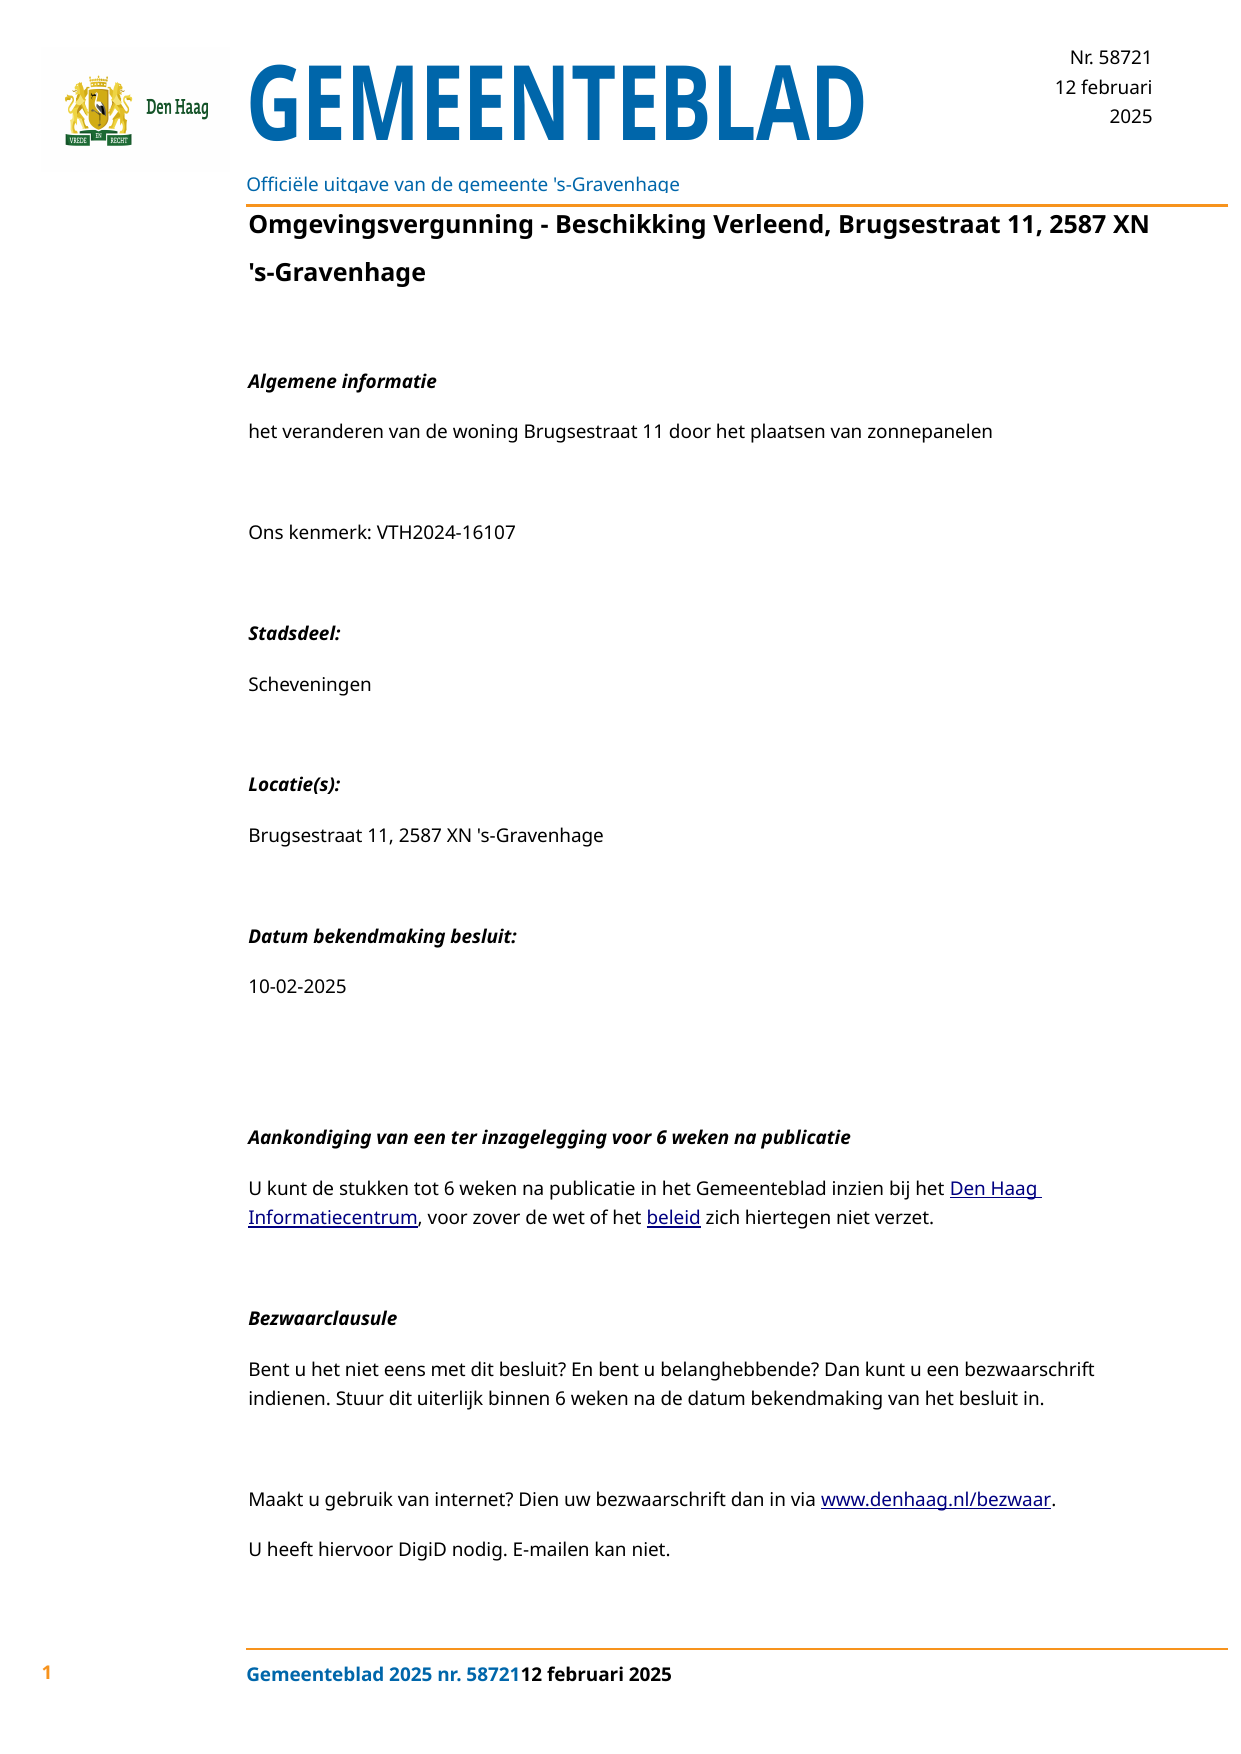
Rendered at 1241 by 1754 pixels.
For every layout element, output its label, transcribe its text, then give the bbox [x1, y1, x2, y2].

text Bent u het niet eens met dit besluit? En bent u belanghebbende? Dan kunt u een bezwaarschrift indienen. Stuur dit uiterlijk binnen 6 weken na de datum bekendmaking van het besluit in. [248, 1356, 1152, 1411]
text Aankondiging van een ter inzagelegging voor 6 weken na publicatie [248, 1124, 1152, 1150]
text Brugsestraat 11, 2587 XN 's-Gravenhage [248, 822, 1152, 848]
text U kunt de stukken tot 6 weken na publicatie in het Gemeenteblad inzien bij het Den Haag Informatiecentrum, voor zover de wet of het beleid zich hiertegen niet verzet. [248, 1175, 1152, 1230]
text Scheveningen [248, 671, 1152, 697]
text 10-02-2025 [248, 973, 1152, 999]
picture [41, 47, 231, 172]
text Algemene informatie [248, 368, 1152, 394]
text U heeft hiervoor DigiD nodig. E-mailen kan niet. [248, 1537, 1152, 1562]
text Ons kenmerk: VTH2024-16107 [248, 519, 1152, 545]
text Locatie(s): [248, 772, 1152, 797]
text Omgevingsvergunning - Beschikking Verleend, Brugsestraat 11, 2587 XN 's-Gravenhage [248, 207, 1152, 288]
text Maakt u gebruik van internet? Dien uw bezwaarschrift dan in via www.denhaag.nl/bezwaar. [248, 1486, 1152, 1512]
text het veranderen van de woning Brugsestraat 11 door het plaatsen van zonnepanelen [248, 419, 1152, 444]
text Bezwaarclausule [248, 1305, 1152, 1331]
text Datum bekendmaking besluit: [248, 923, 1152, 949]
text Stadsdeel: [248, 620, 1152, 646]
